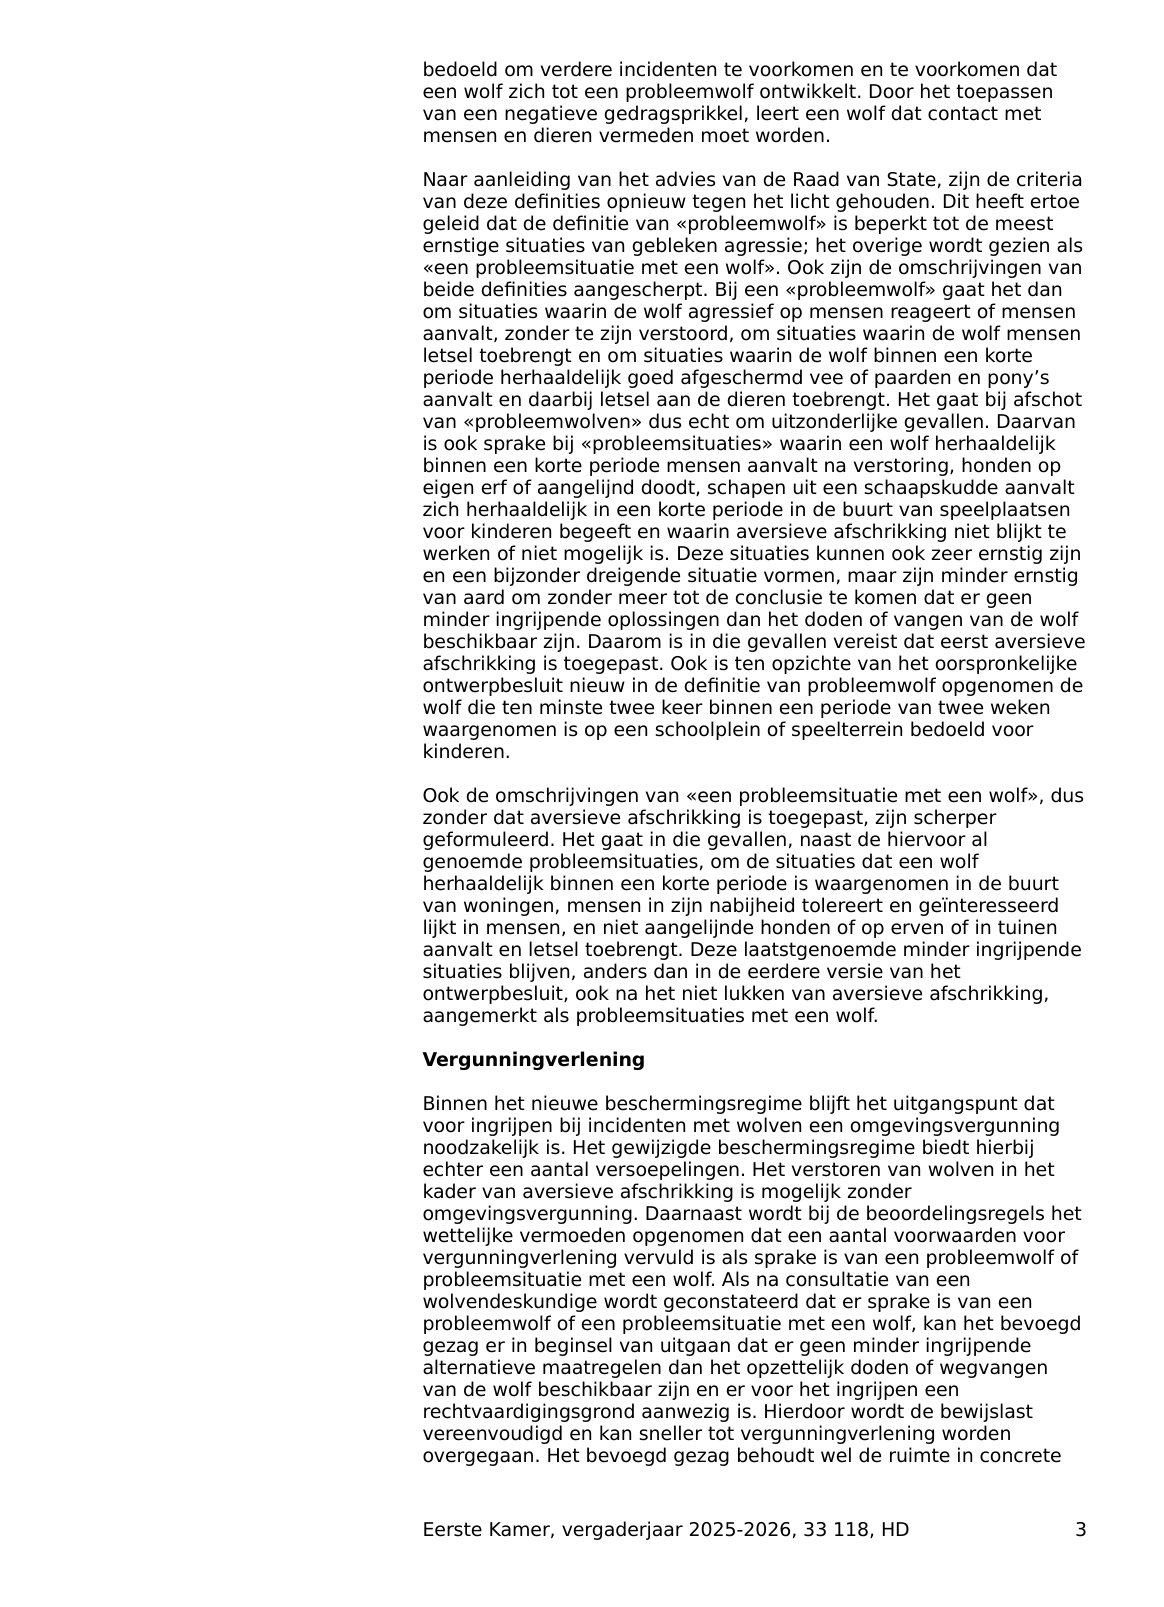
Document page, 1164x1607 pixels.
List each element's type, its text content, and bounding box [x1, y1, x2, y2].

text bedoeld om verdere incidenten te voorkomen en te voorkomen dat een wolf zich tot een probleemwolf ontwikkelt. Door het toepassen van een negatieve gedragsprikkel, leert een wolf dat contact met mensen en dieren vermeden moet worden. [422, 59, 1087, 147]
text Naar aanleiding van het advies van de Raad van State, zijn de criteria van deze definities opnieuw tegen het licht gehouden. Dit heeft ertoe geleid dat de definitie van «probleemwolf» is beperkt tot de meest ernstige situaties van gebleken agressie; het overige wordt gezien als «een probleemsituatie met een wolf». Ook zijn de omschrijvingen van beide definities aangescherpt. Bij een «probleemwolf» gaat het dan om situaties waarin de wolf agressief op mensen reageert of mensen aanvalt, zonder te zijn verstoord, om situaties waarin de wolf mensen letsel toebrengt en om situaties waarin de wolf binnen een korte periode herhaaldelijk goed afgeschermd vee of paarden en pony’s aanvalt en daarbij letsel aan de dieren toebrengt. Het gaat bij afschot van «probleemwolven» dus echt om uitzonderlijke gevallen. Daarvan is ook sprake bij «probleemsituaties» waarin een wolf herhaaldelijk binnen een korte periode mensen aanvalt na verstoring, honden op eigen erf of aangelijnd doodt, schapen uit een schaapskudde aanvalt zich herhaaldelijk in een korte periode in de buurt van speelplaatsen voor kinderen begeeft en waarin aversieve afschrikking niet blijkt te werken of niet mogelijk is. Deze situaties kunnen ook zeer ernstig zijn en een bijzonder dreigende situatie vormen, maar zijn minder ernstig van aard om zonder meer tot de conclusie te komen dat er geen minder ingrijpende oplossingen dan het doden of vangen van de wolf beschikbaar zijn. Daarom is in die gevallen vereist dat eerst aversieve afschrikking is toegepast. Ook is ten opzichte van het oorspronkelijke ontwerpbesluit nieuw in de definitie van probleemwolf opgenomen de wolf die ten minste twee keer binnen een periode van twee weken waargenomen is op een schoolplein of speelterrein bedoeld voor kinderen. [422, 169, 1087, 763]
text Binnen het nieuwe beschermingsregime blijft het uitgangspunt dat voor ingrijpen bij incidenten met wolven een omgevingsvergunning noodzakelijk is. Het gewijzigde beschermingsregime biedt hierbij echter een aantal versoepelingen. Het verstoren van wolven in het kader van aversieve afschrikking is mogelijk zonder omgevingsvergunning. Daarnaast wordt bij de beoordelingsregels het wettelijke vermoeden opgenomen dat een aantal voorwaarden voor vergunningverlening vervuld is als sprake is van een probleemwolf of probleemsituatie met een wolf. Als na consultatie van een wolvendeskundige wordt geconstateerd dat er sprake is van een probleemwolf of een probleemsituatie met een wolf, kan het bevoegd gezag er in beginsel van uitgaan dat er geen minder ingrijpende alternatieve maatregelen dan het opzettelijk doden of wegvangen van de wolf beschikbaar zijn en er voor het ingrijpen een rechtvaardigingsgrond aanwezig is. Hierdoor wordt de bewijslast vereenvoudigd en kan sneller tot vergunningverlening worden overgegaan. Het bevoegd gezag behoudt wel de ruimte in concrete [422, 1093, 1087, 1467]
subtitle Vergunningverlening [422, 1049, 1087, 1071]
text Ook de omschrijvingen van «een probleemsituatie met een wolf», dus zonder dat aversieve afschrikking is toegepast, zijn scherper geformuleerd. Het gaat in die gevallen, naast de hiervoor al genoemde probleemsituaties, om de situaties dat een wolf herhaaldelijk binnen een korte periode is waargenomen in de buurt van woningen, mensen in zijn nabijheid tolereert en geïnteresseerd lijkt in mensen, en niet aangelijnde honden of op erven of in tuinen aanvalt en letsel toebrengt. Deze laatstgenoemde minder ingrijpende situaties blijven, anders dan in de eerdere versie van het ontwerpbesluit, ook na het niet lukken van aversieve afschrikking, aangemerkt als probleemsituaties met een wolf. [422, 785, 1087, 1027]
